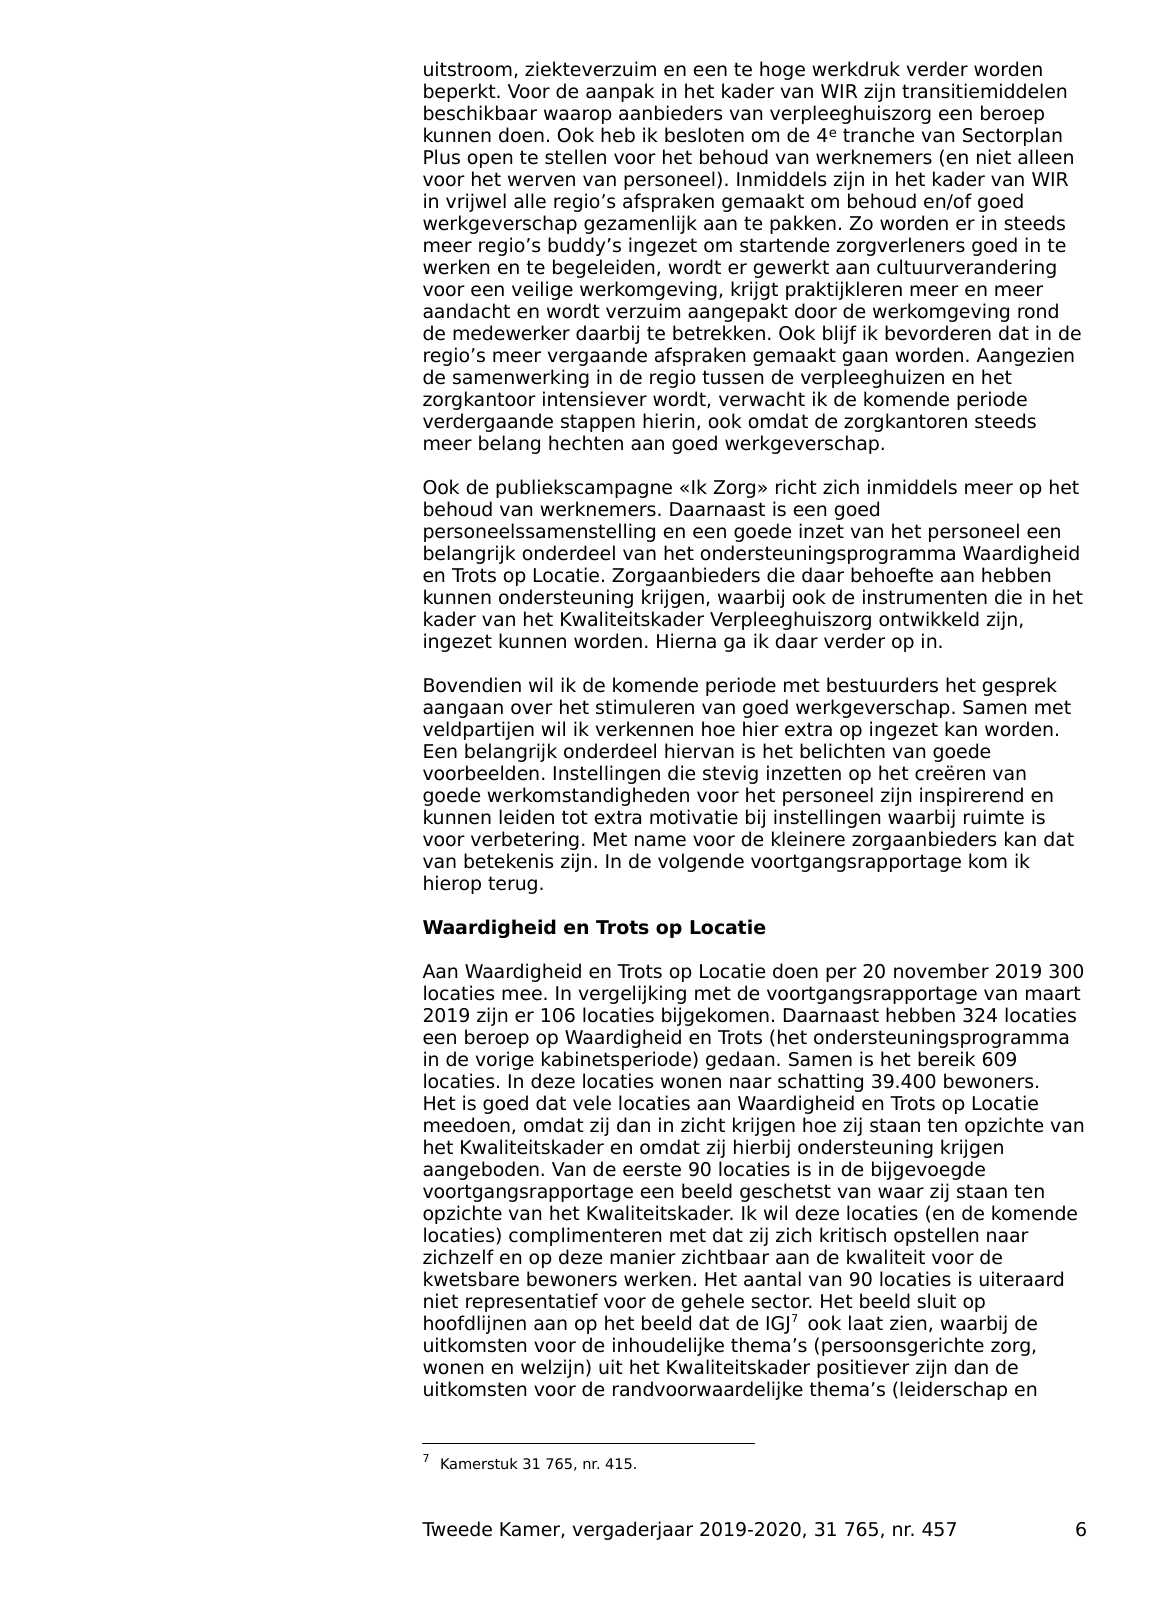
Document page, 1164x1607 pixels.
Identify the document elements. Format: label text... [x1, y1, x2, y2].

text Bovendien wil ik de komende periode met bestuurders het gesprek aangaan over het stimuleren van goed werkgeverschap. Samen met veldpartijen wil ik verkennen hoe hier extra op ingezet kan worden. Een belangrijk onderdeel hiervan is het belichten van goede voorbeelden. Instellingen die stevig inzetten op het creëren van goede werkomstandigheden voor het personeel zijn inspirerend en kunnen leiden tot extra motivatie bij instellingen waarbij ruimte is voor verbetering. Met name voor de kleinere zorgaanbieders kan dat van betekenis zijn. In de volgende voortgangsrapportage kom ik hierop terug. [422, 675, 1087, 895]
text Het is goed dat vele locaties aan Waardigheid en Trots op Locatie meedoen, omdat zij dan in zicht krijgen hoe zij staan ten opzichte van het Kwaliteitskader en omdat zij hierbij ondersteuning krijgen aangeboden. Van de eerste 90 locaties is in de bijgevoegde voortgangsrapportage een beeld geschetst van waar zij staan ten opzichte van het Kwaliteitskader. Ik wil deze locaties (en de komende locaties) complimenteren met dat zij zich kritisch opstellen naar zichzelf en op deze manier zichtbaar aan de kwaliteit voor de kwetsbare bewoners werken. Het aantal van 90 locaties is uiteraard niet representatief voor de gehele sector. Het beeld sluit op hoofdlijnen aan op het beeld dat de IGJ ook laat zien, waarbij de uitkomsten voor de inhoudelijke thema’s (persoonsgerichte zorg, wonen en welzijn) uit het Kwaliteitskader positiever zijn dan de uitkomsten voor de randvoorwaardelijke thema’s (leiderschap en [422, 1093, 1087, 1401]
subtitle Waardigheid en Trots op Locatie [422, 917, 1087, 939]
text Ook de publiekscampagne «Ik Zorg» richt zich inmiddels meer op het behoud van werknemers. Daarnaast is een goed personeelssamenstelling en een goede inzet van het personeel een belangrijk onderdeel van het ondersteuningsprogramma Waardigheid en Trots op Locatie. Zorgaanbieders die daar behoefte aan hebben kunnen ondersteuning krijgen, waarbij ook de instrumenten die in het kader van het Kwaliteitskader Verpleeghuiszorg ontwikkeld zijn, ingezet kunnen worden. Hierna ga ik daar verder op in. [422, 477, 1087, 653]
text Aan Waardigheid en Trots op Locatie doen per 20 november 2019 300 locaties mee. In vergelijking met de voortgangsrapportage van maart 2019 zijn er 106 locaties bijgekomen. Daarnaast hebben 324 locaties een beroep op Waardigheid en Trots (het ondersteuningsprogramma in de vorige kabinetsperiode) gedaan. Samen is het bereik 609 locaties. In deze locaties wonen naar schatting 39.400 bewoners. [422, 961, 1087, 1093]
text uitstroom, ziekteverzuim en een te hoge werkdruk verder worden beperkt. Voor de aanpak in het kader van WIR zijn transitiemiddelen beschikbaar waarop aanbieders van verpleeghuiszorg een beroep kunnen doen. Ook heb ik besloten om de 4e tranche van Sectorplan Plus open te stellen voor het behoud van werknemers (en niet alleen voor het werven van personeel). Inmiddels zijn in het kader van WIR in vrijwel alle regio’s afspraken gemaakt om behoud en/of goed werkgeverschap gezamenlijk aan te pakken. Zo worden er in steeds meer regio’s buddy’s ingezet om startende zorgverleners goed in te werken en te begeleiden, wordt er gewerkt aan cultuurverandering voor een veilige werkomgeving, krijgt praktijkleren meer en meer aandacht en wordt verzuim aangepakt door de werkomgeving rond de medewerker daarbij te betrekken. Ook blijf ik bevorderen dat in de regio’s meer vergaande afspraken gemaakt gaan worden. Aangezien de samenwerking in de regio tussen de verpleeghuizen en het zorgkantoor intensiever wordt, verwacht ik de komende periode verdergaande stappen hierin, ook omdat de zorgkantoren steeds meer belang hechten aan goed werkgeverschap. [422, 59, 1087, 455]
text Kamerstuk 31 765, nr. 415. [422, 1452, 1087, 1474]
